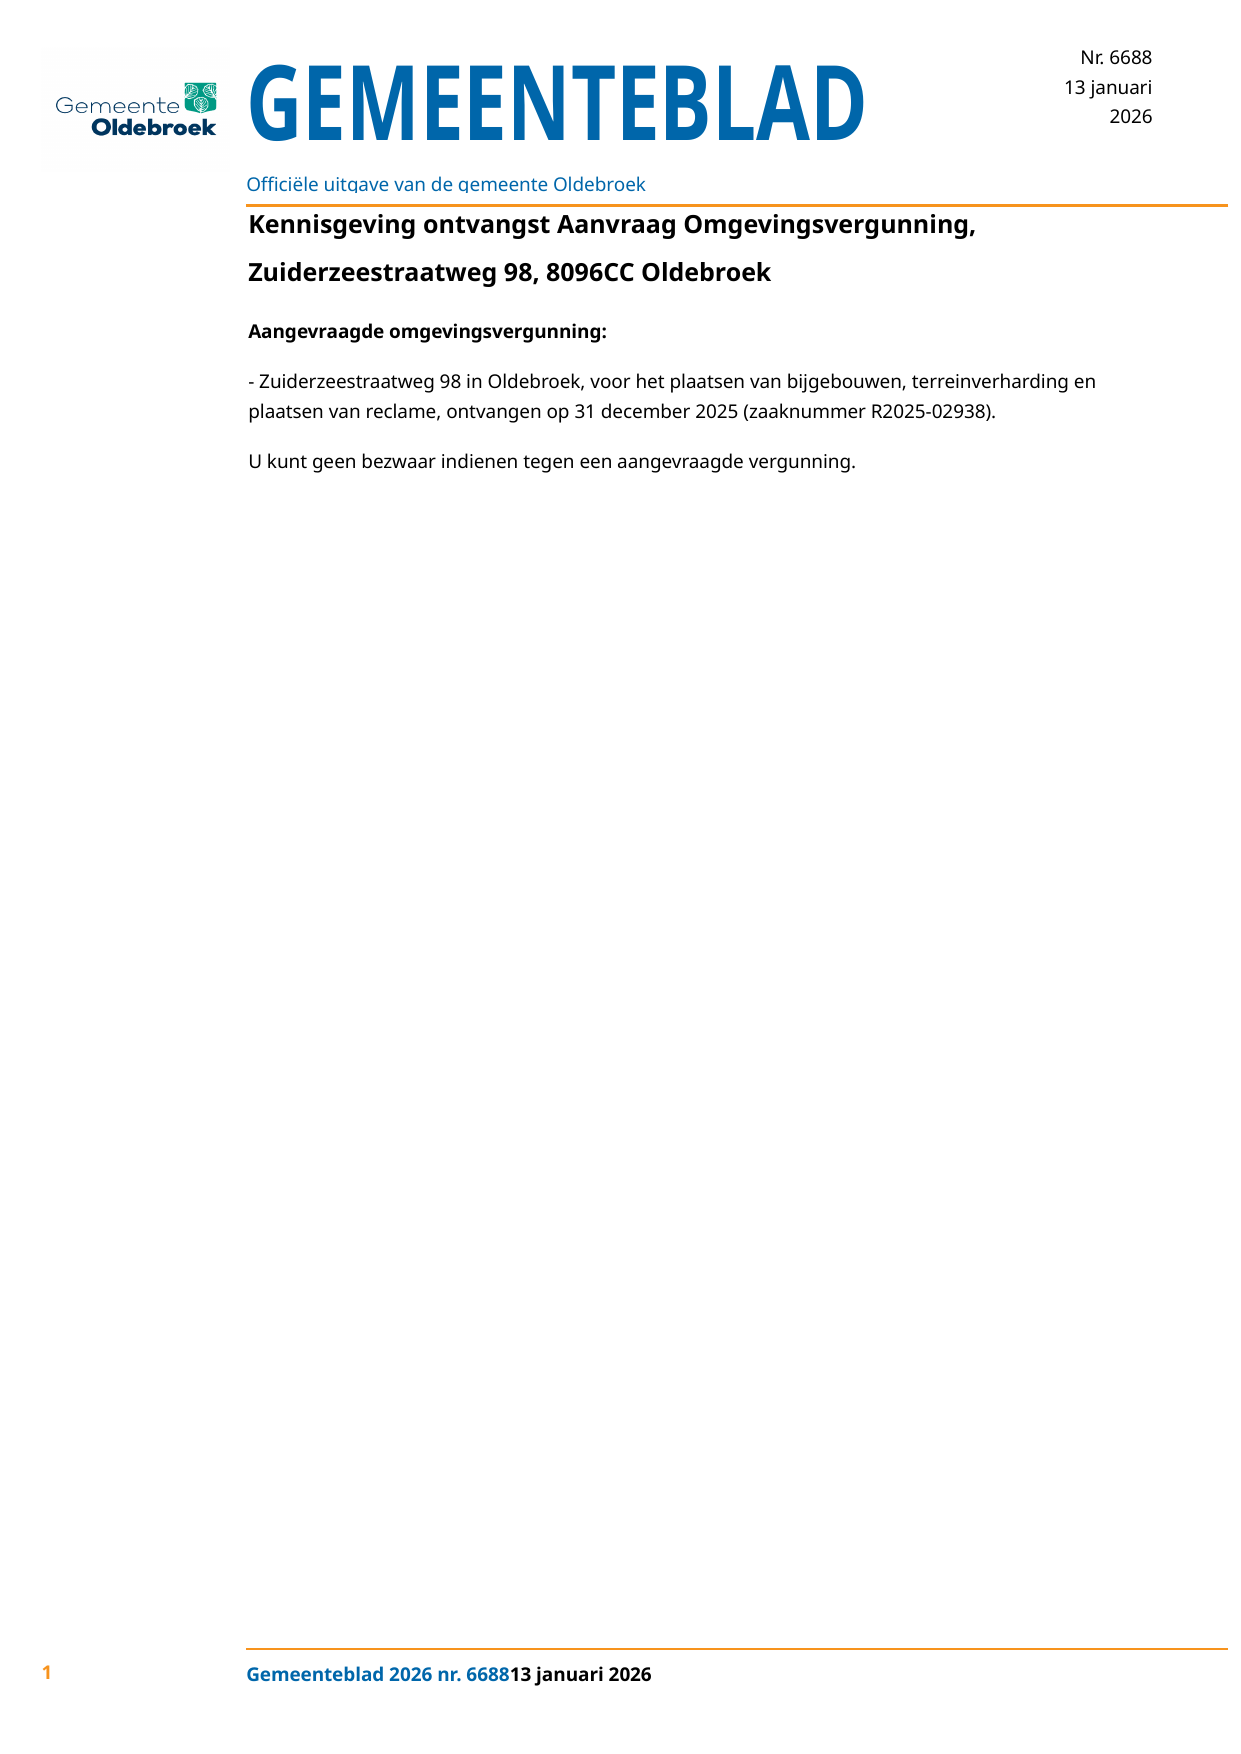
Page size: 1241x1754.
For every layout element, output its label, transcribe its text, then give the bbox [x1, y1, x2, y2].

text Aangevraagde omgevingsvergunning: [248, 318, 1152, 344]
text U kunt geen bezwaar indienen tegen een aangevraagde vergunning. [248, 448, 1152, 474]
text - Zuiderzeestraatweg 98 in Oldebroek, voor het plaatsen van bijgebouwen, terreinverharding en plaatsen van reclame, ontvangen op 31 december 2025 (zaaknummer R2025-02938). [248, 368, 1152, 424]
picture [41, 47, 231, 172]
text Kennisgeving ontvangst Aanvraag Omgevingsvergunning, Zuiderzeestraatweg 98, 8096CC Oldebroek [248, 207, 1152, 288]
